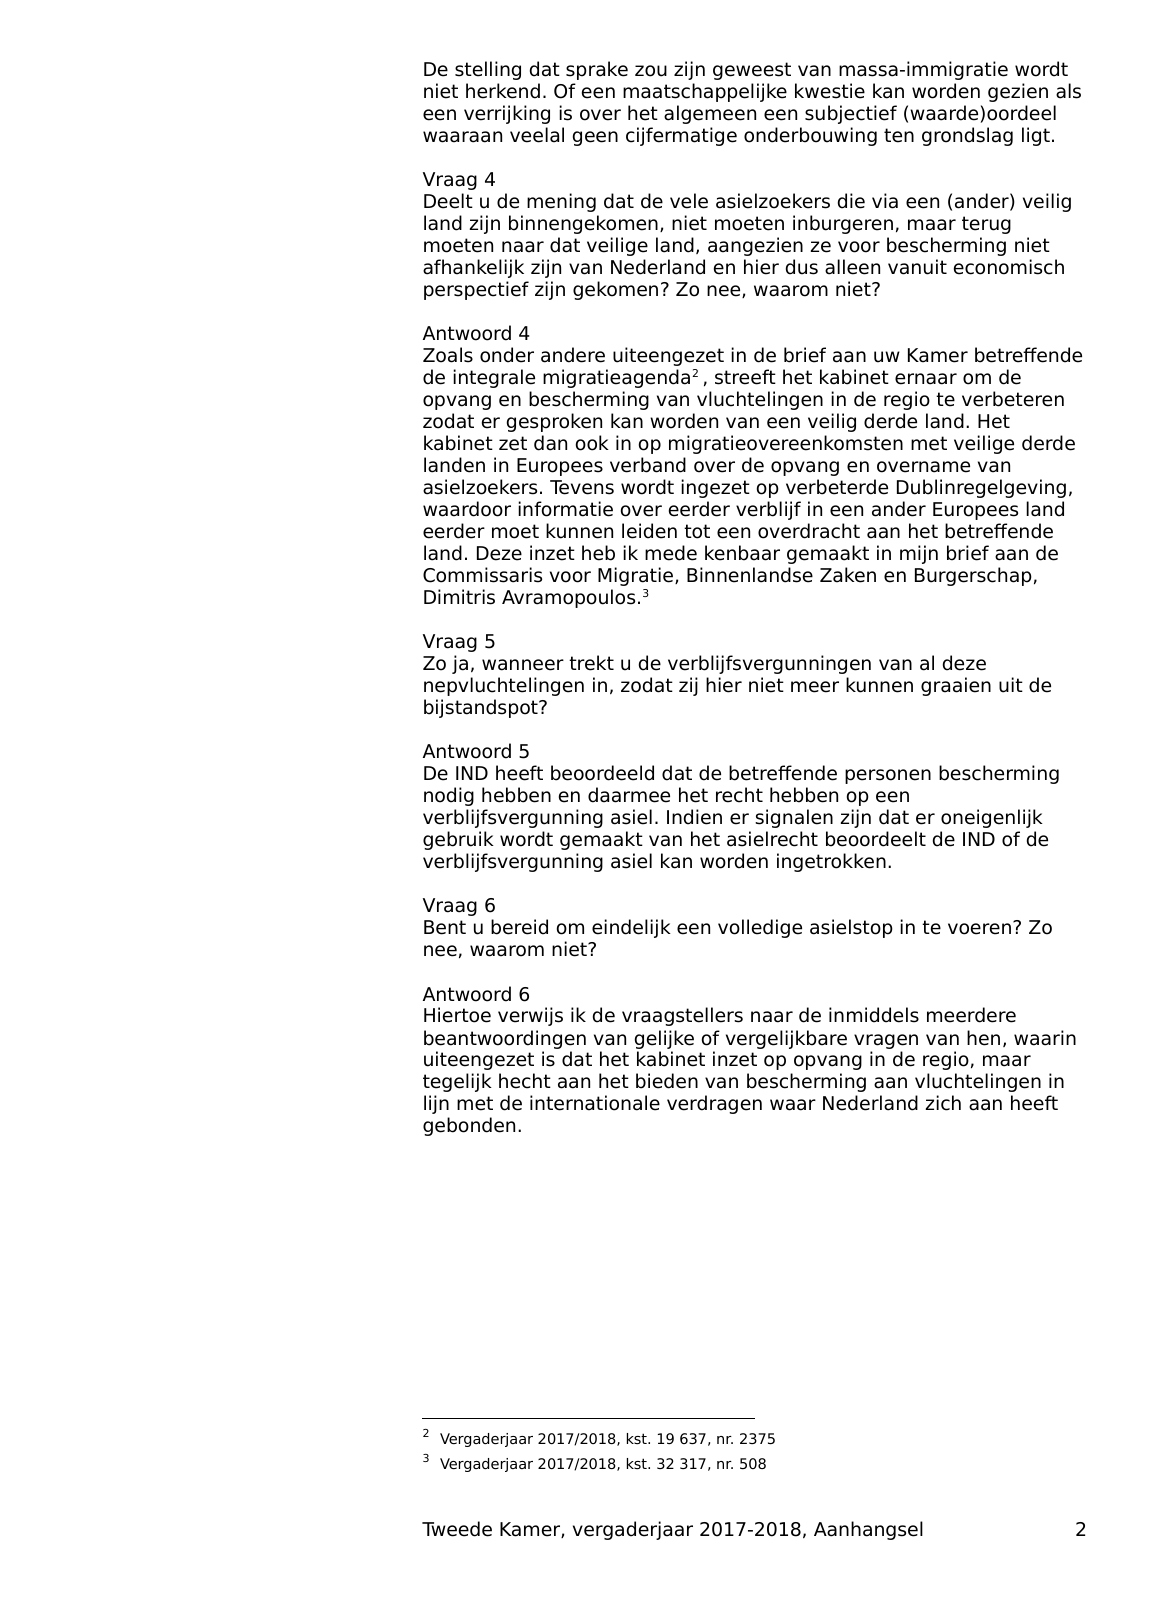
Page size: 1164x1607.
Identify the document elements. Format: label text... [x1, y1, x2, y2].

text Bent u bereid om eindelijk een volledige asielstop in te voeren? Zo nee, waarom niet? [422, 917, 1087, 961]
text Zoals onder andere uiteengezet in de brief aan uw Kamer betreffende de integrale migratieagenda, streeft het kabinet ernaar om de opvang en bescherming van vluchtelingen in de regio te verbeteren zodat er gesproken kan worden van een veilig derde land. Het kabinet zet dan ook in op migratieovereenkomsten met veilige derde landen in Europees verband over de opvang en overname van asielzoekers. Tevens wordt ingezet op verbeterde Dublinregelgeving, waardoor informatie over eerder verblijf in een ander Europees land eerder moet kunnen leiden tot een overdracht aan het betreffende land. Deze inzet heb ik mede kenbaar gemaakt in mijn brief aan de Commissaris voor Migratie, Binnenlandse Zaken en Burgerschap, Dimitris Avramopoulos. [422, 345, 1087, 609]
text De stelling dat sprake zou zijn geweest van massa-immigratie wordt niet herkend. Of een maatschappelijke kwestie kan worden gezien als een verrijking is over het algemeen een subjectief (waarde)oordeel waaraan veelal geen cijfermatige onderbouwing ten grondslag ligt. [422, 59, 1087, 147]
text Vraag 4 [422, 169, 1087, 191]
text Zo ja, wanneer trekt u de verblijfsvergunningen van al deze nepvluchtelingen in, zodat zij hier niet meer kunnen graaien uit de bijstandspot? [422, 653, 1087, 719]
text Antwoord 4 [422, 323, 1087, 345]
text Antwoord 5 [422, 741, 1087, 763]
text Antwoord 6 [422, 983, 1087, 1005]
text Deelt u de mening dat de vele asielzoekers die via een (ander) veilig land zijn binnengekomen, niet moeten inburgeren, maar terug moeten naar dat veilige land, aangezien ze voor bescherming niet afhankelijk zijn van Nederland en hier dus alleen vanuit economisch perspectief zijn gekomen? Zo nee, waarom niet? [422, 191, 1087, 301]
text De IND heeft beoordeeld dat de betreffende personen bescherming nodig hebben en daarmee het recht hebben op een verblijfsvergunning asiel. Indien er signalen zijn dat er oneigenlijk gebruik wordt gemaakt van het asielrecht beoordeelt de IND of de verblijfsvergunning asiel kan worden ingetrokken. [422, 763, 1087, 873]
text Hiertoe verwijs ik de vraagstellers naar de inmiddels meerdere beantwoordingen van gelijke of vergelijkbare vragen van hen, waarin uiteengezet is dat het kabinet inzet op opvang in de regio, maar tegelijk hecht aan het bieden van bescherming aan vluchtelingen in lijn met de internationale verdragen waar Nederland zich aan heeft gebonden. [422, 1005, 1087, 1137]
text Vraag 6 [422, 895, 1087, 917]
text Vergaderjaar 2017/2018, kst. 19 637, nr. 2375 [422, 1427, 1087, 1449]
text Vraag 5 [422, 631, 1087, 653]
text Vergaderjaar 2017/2018, kst. 32 317, nr. 508 [422, 1452, 1087, 1474]
